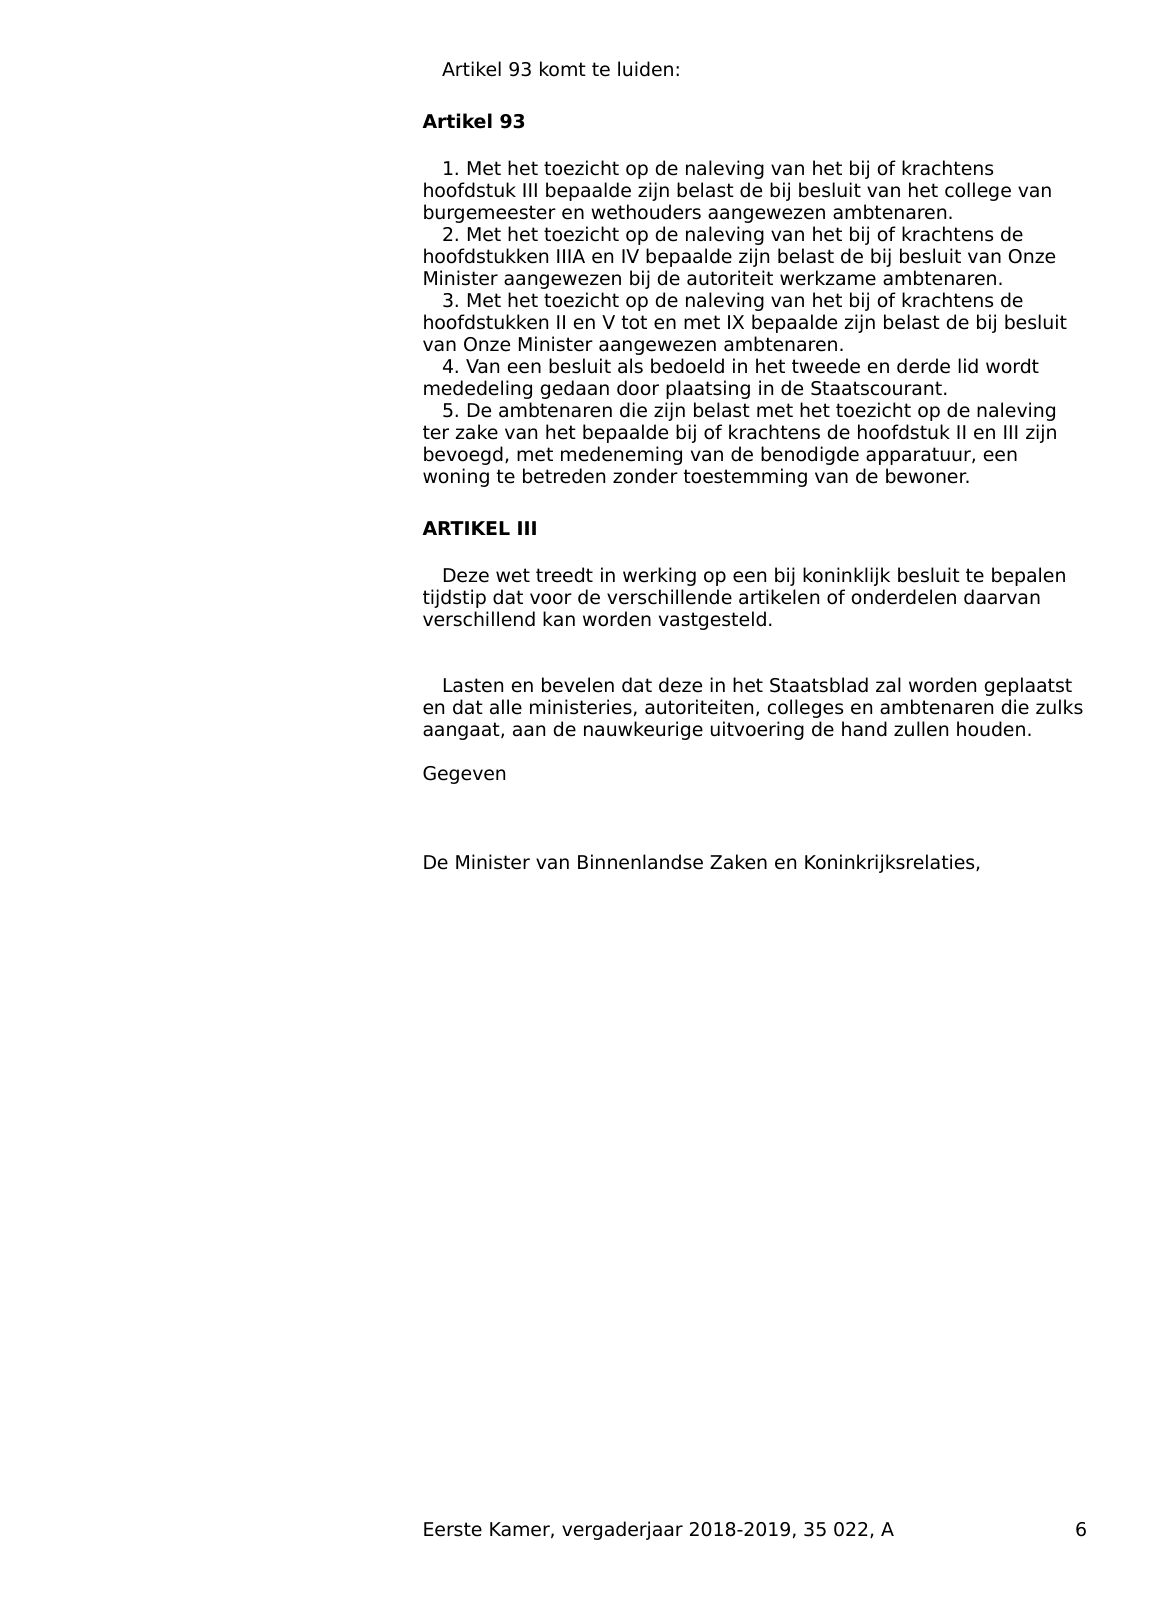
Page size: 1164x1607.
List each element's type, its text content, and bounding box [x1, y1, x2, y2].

text 3. Met het toezicht op de naleving van het bij of krachtens de hoofdstukken II en V tot en met IX bepaalde zijn belast de bij besluit van Onze Minister aangewezen ambtenaren. [422, 290, 1087, 356]
text 1. Met het toezicht op de naleving van het bij of krachtens hoofdstuk III bepaalde zijn belast de bij besluit van het college van burgemeester en wethouders aangewezen ambtenaren. [422, 158, 1087, 224]
text 4. Van een besluit als bedoeld in het tweede en derde lid wordt mededeling gedaan door plaatsing in de Staatscourant. [422, 356, 1087, 400]
subtitle ARTIKEL III [422, 518, 1087, 540]
text 5. De ambtenaren die zijn belast met het toezicht op de naleving ter zake van het bepaalde bij of krachtens de hoofdstuk II en III zijn bevoegd, met medeneming van de benodigde apparatuur, een woning te betreden zonder toestemming van de bewoner. [422, 400, 1087, 488]
text Gegeven [422, 763, 1087, 785]
text Lasten en bevelen dat deze in het Staatsblad zal worden geplaatst en dat alle ministeries, autoriteiten, colleges en ambtenaren die zulks aangaat, aan de nauwkeurige uitvoering de hand zullen houden. [422, 675, 1087, 741]
text Artikel 93 komt te luiden: [422, 59, 1087, 81]
text Deze wet treedt in werking op een bij koninklijk besluit te bepalen tijdstip dat voor de verschillende artikelen of onderdelen daarvan verschillend kan worden vastgesteld. [422, 565, 1087, 631]
text De Minister van Binnenlandse Zaken en Koninkrijksrelaties, [422, 852, 1087, 874]
subtitle Artikel 93 [422, 111, 1087, 133]
text 2. Met het toezicht op de naleving van het bij of krachtens de hoofdstukken IIIA en IV bepaalde zijn belast de bij besluit van Onze Minister aangewezen bij de autoriteit werkzame ambtenaren. [422, 224, 1087, 290]
